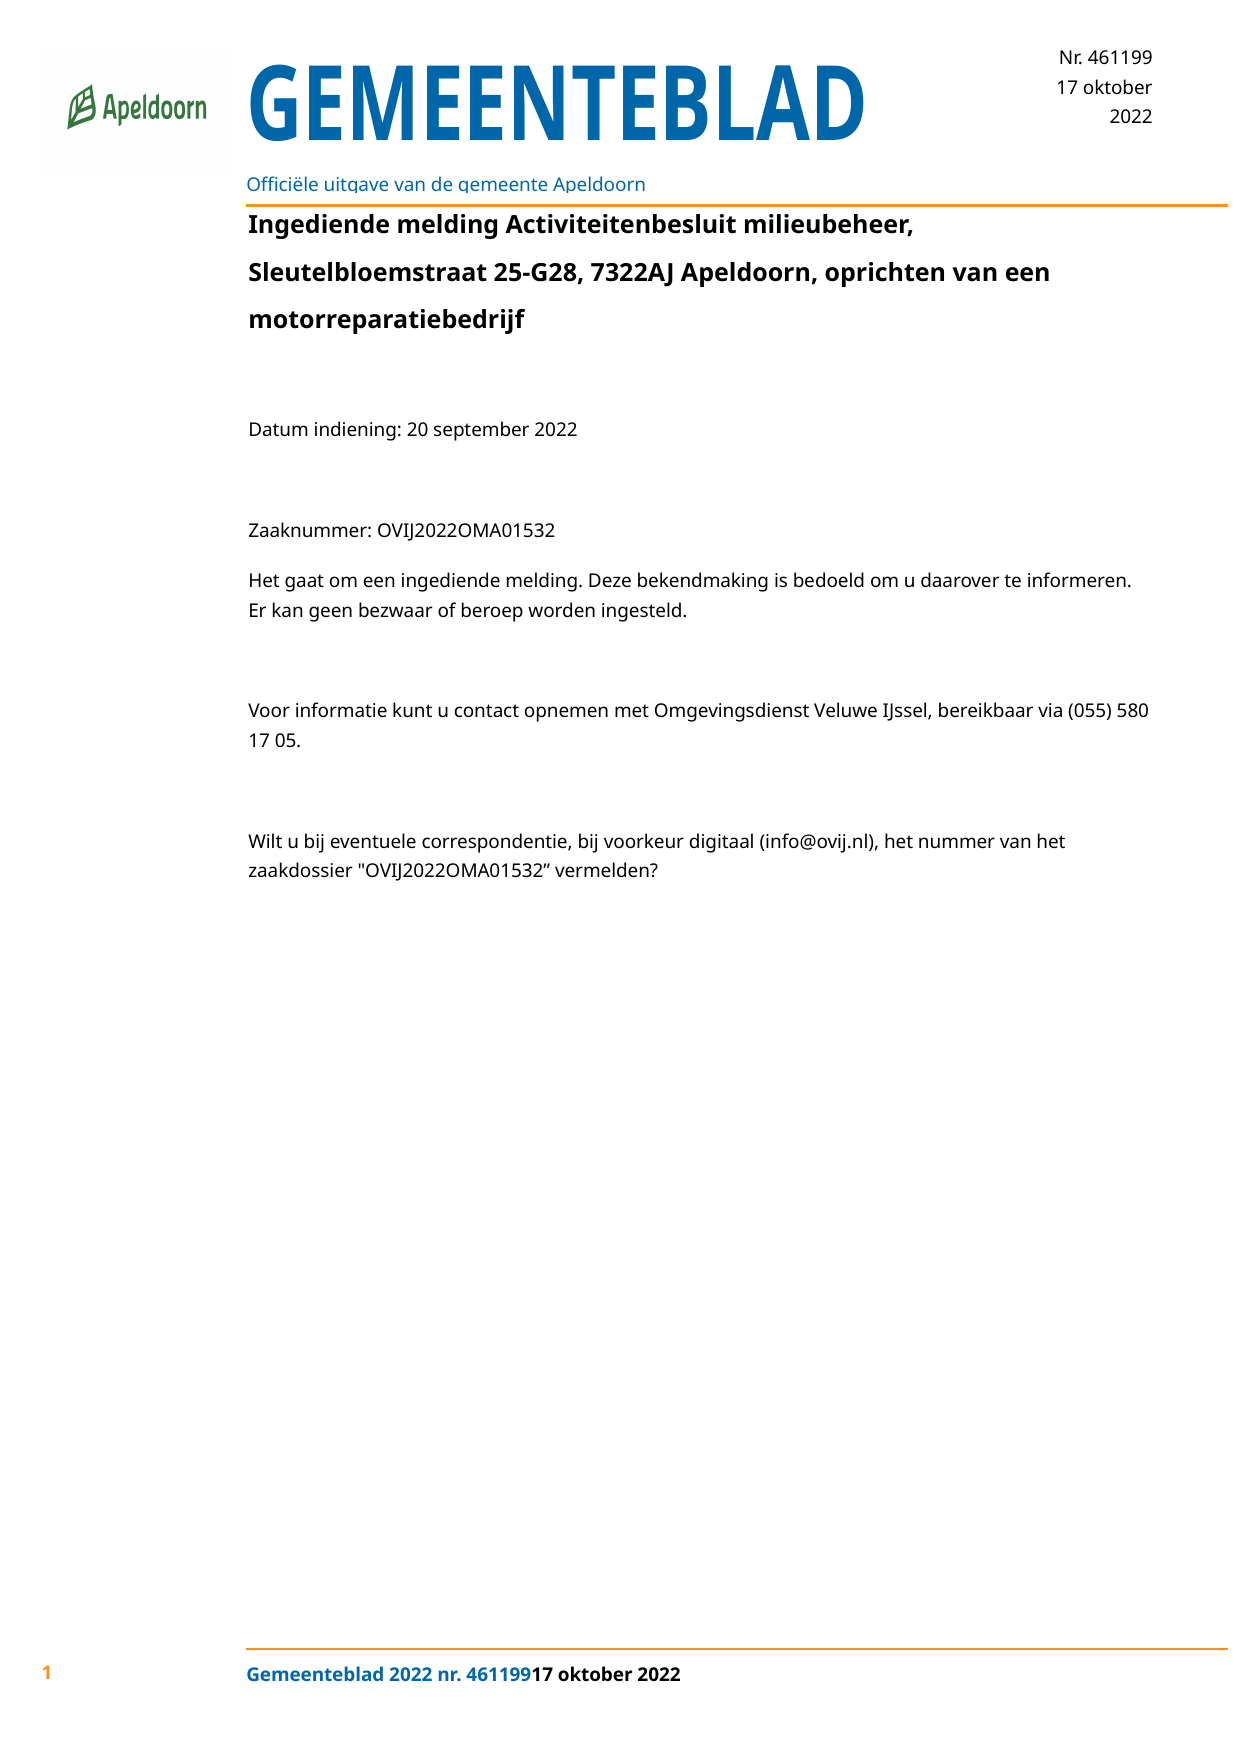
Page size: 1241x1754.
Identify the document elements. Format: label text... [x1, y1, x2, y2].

text Voor informatie kunt u contact opnemen met Omgevingsdienst Veluwe IJssel, bereikbaar via (055) 580 17 05. [248, 698, 1152, 753]
text Wilt u bij eventuele correspondentie, bij voorkeur digitaal (info@ovij.nl), het nummer van het zaakdossier "OVIJ2022OMA01532” vermelden? [248, 828, 1152, 883]
text Ingediende melding Activiteitenbesluit milieubeheer, Sleutelbloemstraat 25-G28, 7322AJ Apeldoorn, oprichten van een motorreparatiebedrijf [248, 207, 1152, 336]
text Het gaat om een ingediende melding. Deze bekendmaking is bedoeld om u daarover te informeren. Er kan geen bezwaar of beroep worden ingesteld. [248, 567, 1152, 622]
picture [41, 47, 231, 172]
text Zaaknummer: OVIJ2022OMA01532 [248, 517, 1152, 542]
text Datum indiening: 20 september 2022 [248, 416, 1152, 442]
